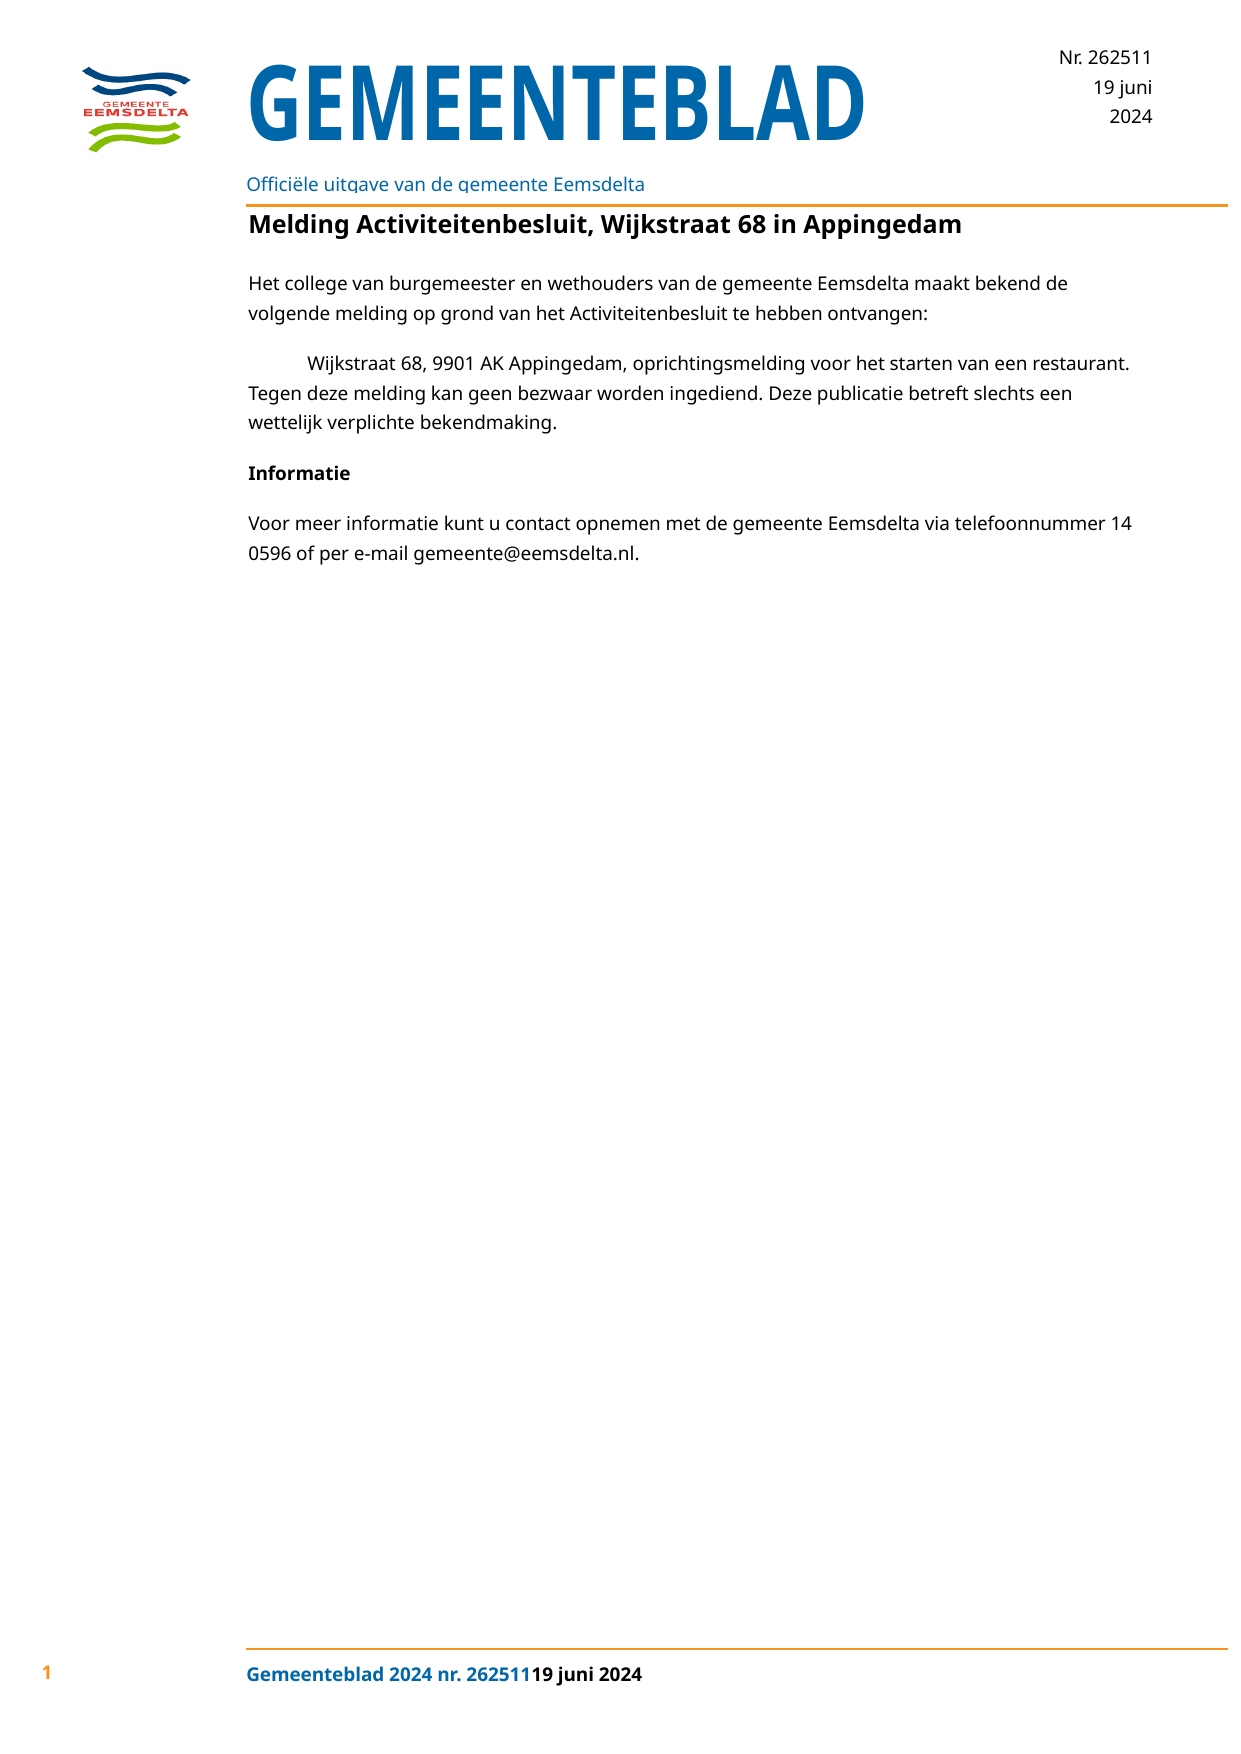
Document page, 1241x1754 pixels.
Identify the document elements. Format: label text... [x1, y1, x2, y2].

text Voor meer informatie kunt u contact opnemen met de gemeente Eemsdelta via telefoonnummer 14 0596 of per e-mail gemeente@eemsdelta.nl. [248, 510, 1152, 566]
list Wijkstraat 68, 9901 AK Appingedam, oprichtingsmelding voor het starten van een restaurant. [248, 350, 1152, 376]
text Tegen deze melding kan geen bezwaar worden ingediend. Deze publicatie betreft slechts een wettelijk verplichte bekendmaking. [248, 380, 1152, 435]
picture [41, 47, 231, 172]
text Melding Activiteitenbesluit, Wijkstraat 68 in Appingedam [248, 207, 1152, 241]
text Informatie [248, 460, 1152, 486]
text Het college van burgemeester en wethouders van de gemeente Eemsdelta maakt bekend de volgende melding op grond van het Activiteitenbesluit te hebben ontvangen: [248, 270, 1152, 326]
